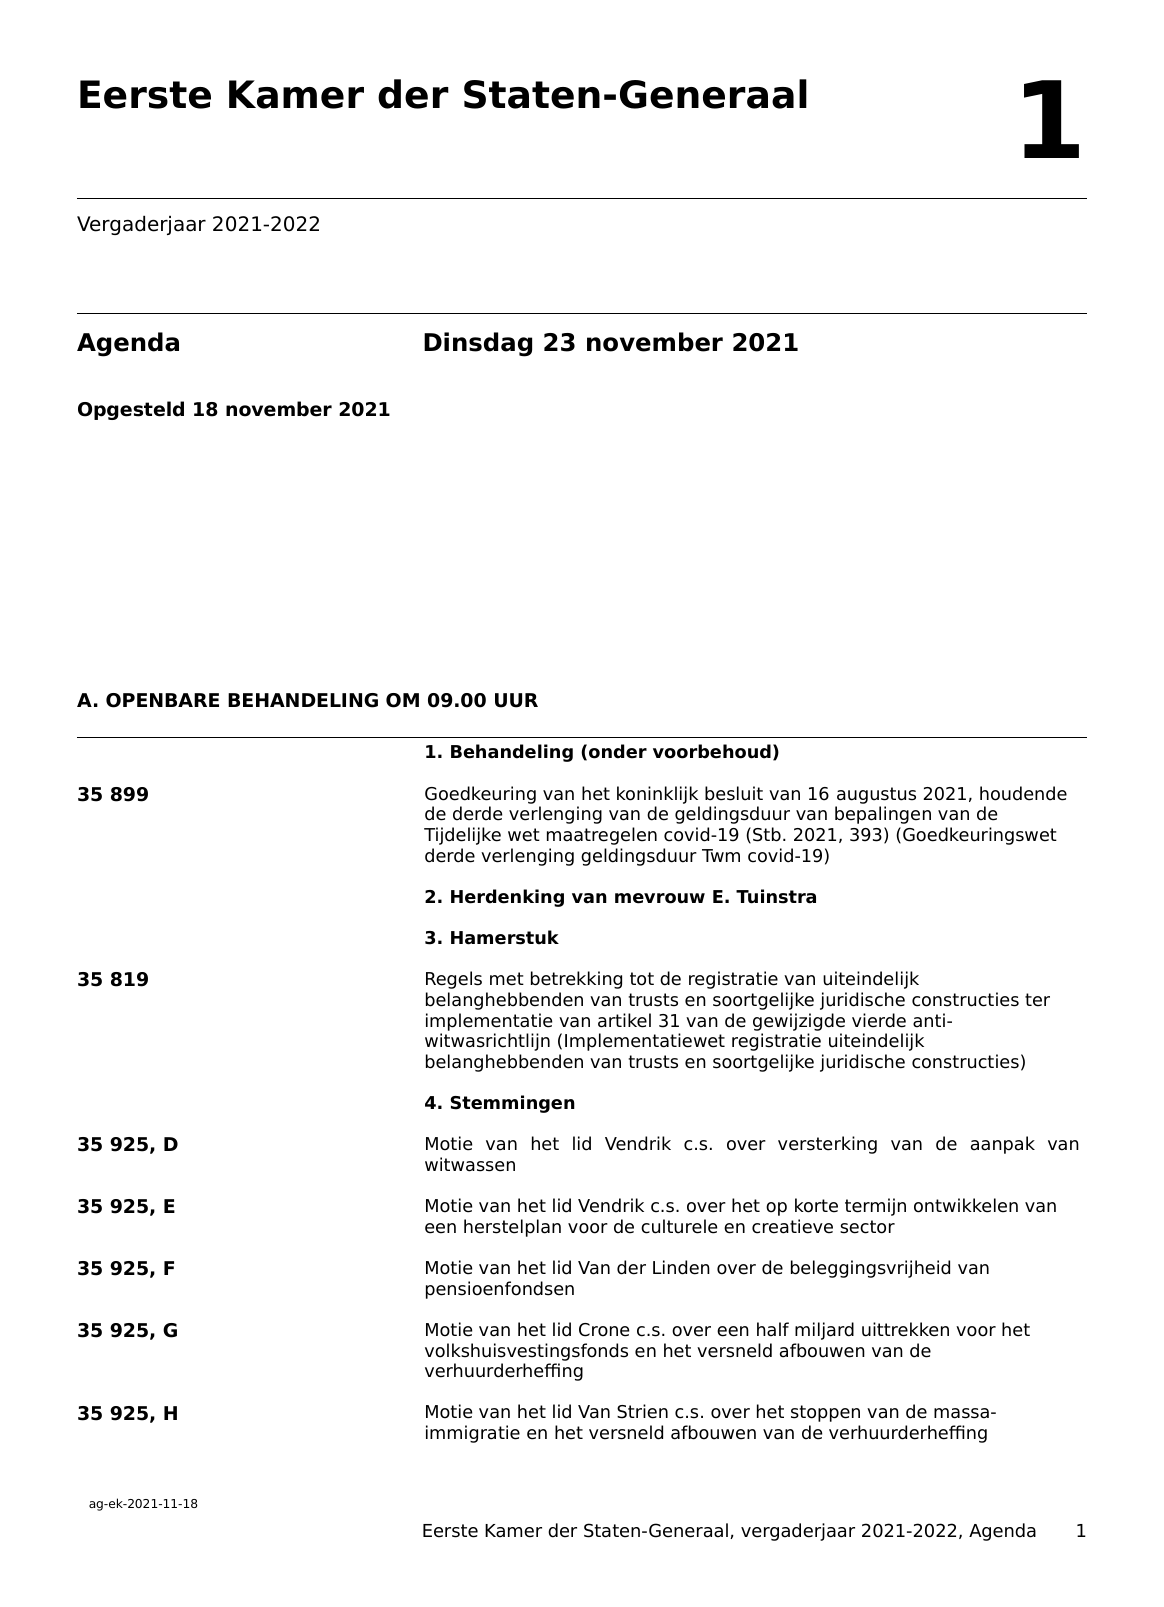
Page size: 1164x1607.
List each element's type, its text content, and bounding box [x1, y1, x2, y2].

table_cell [77, 1114, 401, 1134]
table_cell [401, 949, 418, 969]
table_cell [418, 908, 1087, 928]
table_cell [401, 1238, 418, 1258]
table_cell [77, 908, 401, 928]
table_cell 35 925, H [77, 1403, 401, 1444]
table_cell [418, 1114, 1087, 1134]
table_cell [401, 784, 418, 866]
table_cell [401, 969, 418, 1072]
table_cell Vergaderjaar 2021-2022 [77, 199, 1087, 313]
table_cell [77, 1093, 401, 1114]
table_cell Motie van het lid Vendrik c.s. over versterking van de aanpak van witwassen [418, 1134, 1087, 1176]
table_cell [77, 887, 401, 907]
table_cell [77, 949, 401, 969]
table_cell [401, 1382, 418, 1402]
table_cell [401, 1258, 418, 1299]
table_cell 35 925, G [77, 1320, 401, 1382]
table_cell [77, 1382, 401, 1402]
table_cell [401, 1299, 418, 1320]
table_cell Motie van het lid Vendrik c.s. over het op korte termijn ontwikkelen van een herstelplan voor de culturele en creatieve sector [418, 1196, 1087, 1237]
table_cell [77, 763, 401, 784]
table_cell [401, 1196, 418, 1237]
table_cell 35 925, E [77, 1196, 401, 1237]
table_cell [418, 763, 1087, 784]
table_cell [418, 866, 1087, 887]
table_cell Motie van het lid Van Strien c.s. over het stoppen van de massa-immigratie en het versneld afbouwen van de verhuurderheffing [418, 1403, 1087, 1444]
table_cell [77, 1238, 401, 1258]
table_cell [418, 1299, 1087, 1320]
table_cell [77, 866, 401, 887]
table_header Eerste Kamer der Staten-Generaal [77, 59, 886, 198]
table_cell 2. Herdenking van mevrouw E. Tuinstra [418, 887, 1087, 907]
table_cell Dinsdag 23 november 2021 [422, 314, 1087, 357]
table_cell [418, 949, 1087, 969]
table_cell [401, 866, 418, 887]
table_cell [401, 1320, 418, 1382]
table_cell [418, 1238, 1087, 1258]
table_cell [401, 763, 418, 784]
table_cell [77, 1299, 401, 1320]
text Opgesteld 18 november 2021 [77, 399, 1087, 421]
table_cell [418, 1444, 1087, 1464]
table_cell [401, 1403, 418, 1444]
table_cell Motie van het lid Van der Linden over de beleggingsvrijheid van pensioenfondsen [418, 1258, 1087, 1299]
table_cell 35 925, D [77, 1134, 401, 1176]
table_cell [77, 1444, 401, 1464]
table_cell Goedkeuring van het koninklijk besluit van 16 augustus 2021, houdende de derde verlenging van de geldingsduur van bepalingen van de Tijdelijke wet maatregelen covid-19 (Stb. 2021, 393) (Goedkeuringswet derde verlenging geldingsduur Twm covid-19) [418, 784, 1087, 866]
table_cell 3. Hamerstuk [418, 928, 1087, 949]
table_cell Motie van het lid Crone c.s. over een half miljard uittrekken voor het volkshuisvestingsfonds en het versneld afbouwen van de verhuurderheffing [418, 1320, 1087, 1382]
table_cell [77, 1073, 401, 1093]
table_cell [401, 1176, 418, 1196]
table_cell [418, 1073, 1087, 1093]
table_cell [401, 1134, 418, 1176]
table_cell 35 925, F [77, 1258, 401, 1299]
table_cell [77, 1176, 401, 1196]
table_cell [401, 887, 418, 907]
table_cell 4. Stemmingen [418, 1093, 1087, 1114]
table_cell [401, 1444, 418, 1464]
table_header [77, 738, 401, 763]
table_cell [401, 1093, 418, 1114]
table_cell [401, 928, 418, 949]
text ag-ek-2021-11-18 [88, 1497, 323, 1511]
table_header 1. Behandeling (onder voorbehoud) [418, 738, 1087, 763]
table_cell 35 819 [77, 969, 401, 1072]
table_cell Regels met betrekking tot de registratie van uiteindelijk belanghebbenden van trusts en soortgelijke juridische constructies ter implementatie van artikel 31 van de gewijzigde vierde anti- witwasrichtlijn (Implementatiewet registratie uiteindelijk belanghebbenden van trusts en soortgelijke juridische constructies) [418, 969, 1087, 1072]
table_cell [401, 1114, 418, 1134]
table_cell [418, 1382, 1087, 1402]
table_cell [77, 928, 401, 949]
subtitle A. OPENBARE BEHANDELING OM 09.00 UUR [77, 690, 1087, 712]
table_header 1 [886, 59, 1087, 198]
table_cell Agenda [77, 314, 422, 357]
table_cell [401, 1073, 418, 1093]
table_header [401, 738, 418, 763]
table_cell [401, 908, 418, 928]
table_cell [418, 1176, 1087, 1196]
table_cell 35 899 [77, 784, 401, 866]
